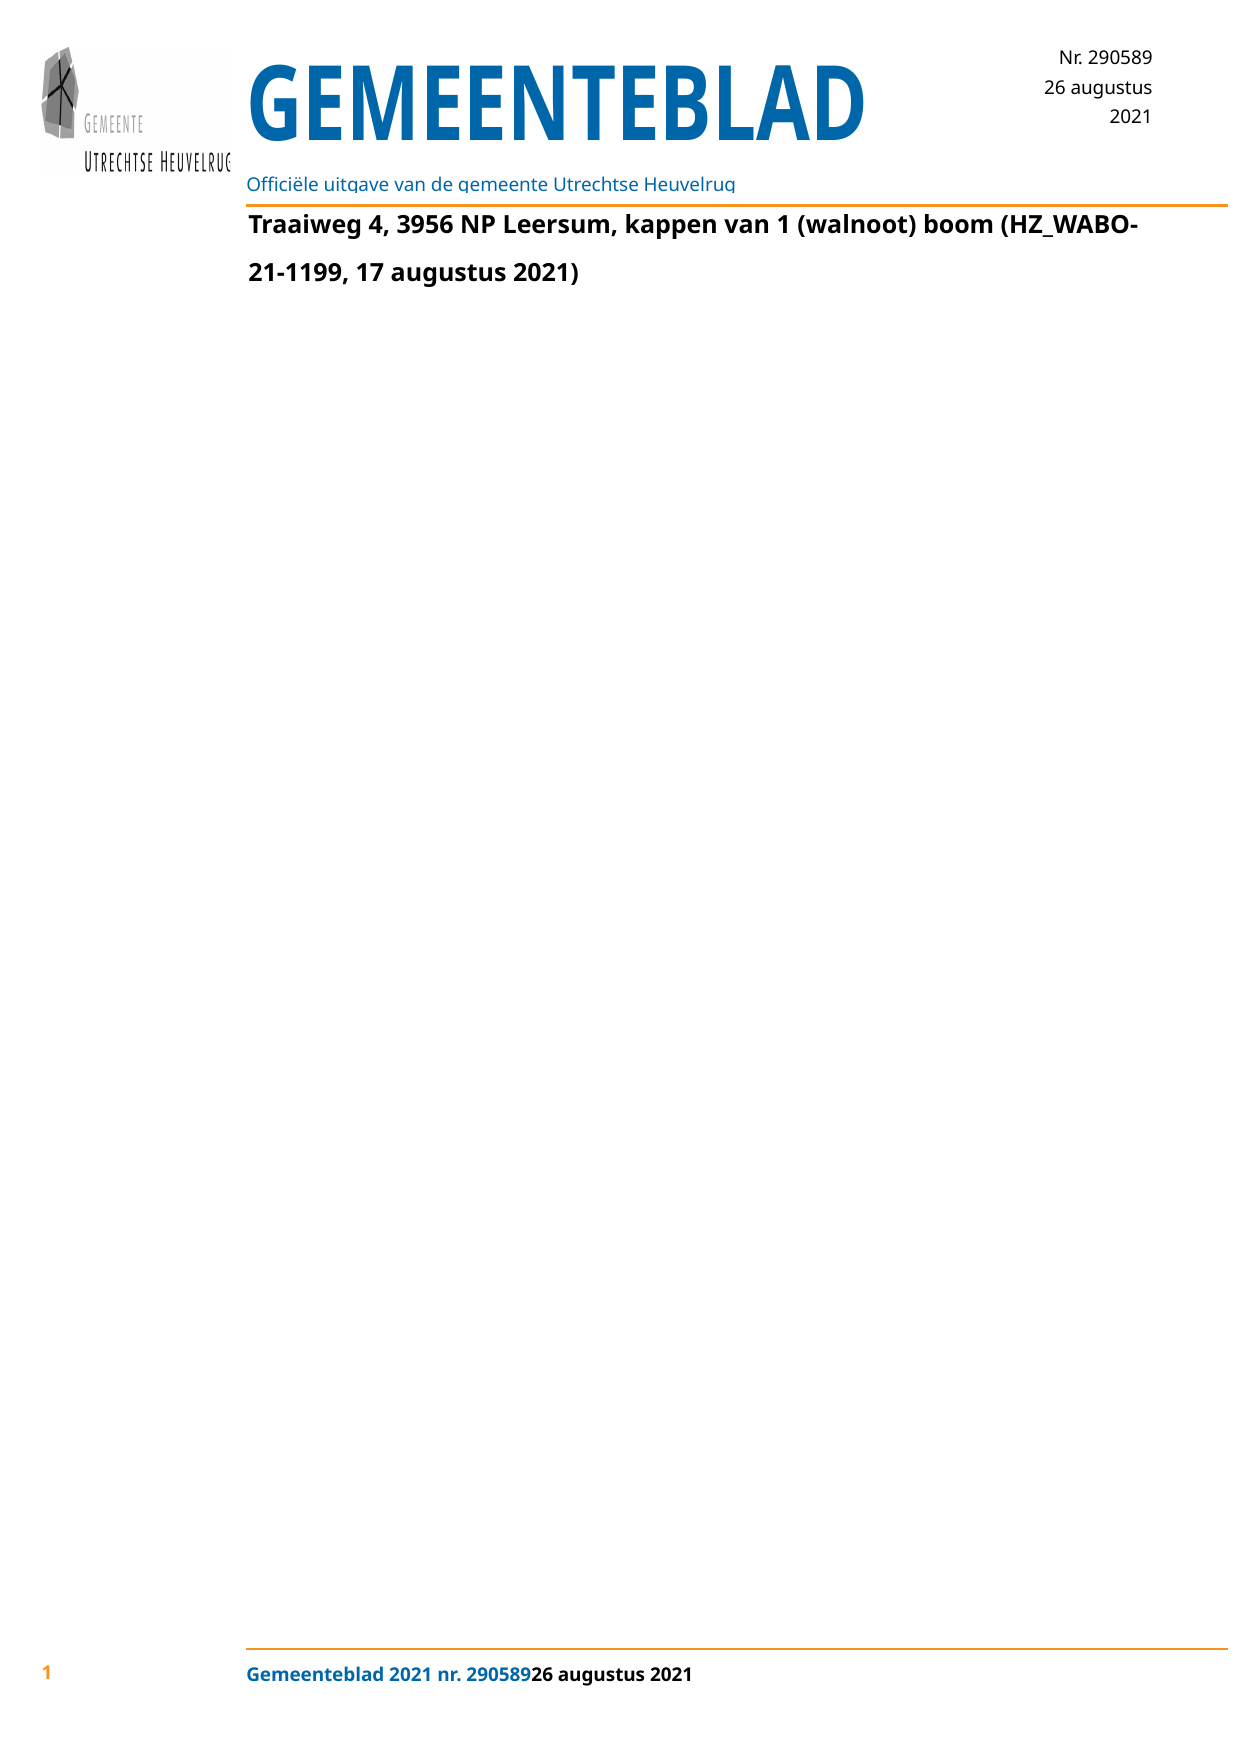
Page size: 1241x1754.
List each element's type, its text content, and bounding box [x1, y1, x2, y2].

picture [41, 47, 231, 172]
text Traaiweg 4, 3956 NP Leersum, kappen van 1 (walnoot) boom (HZ_WABO-21-1199, 17 augustus 2021) [248, 207, 1152, 288]
